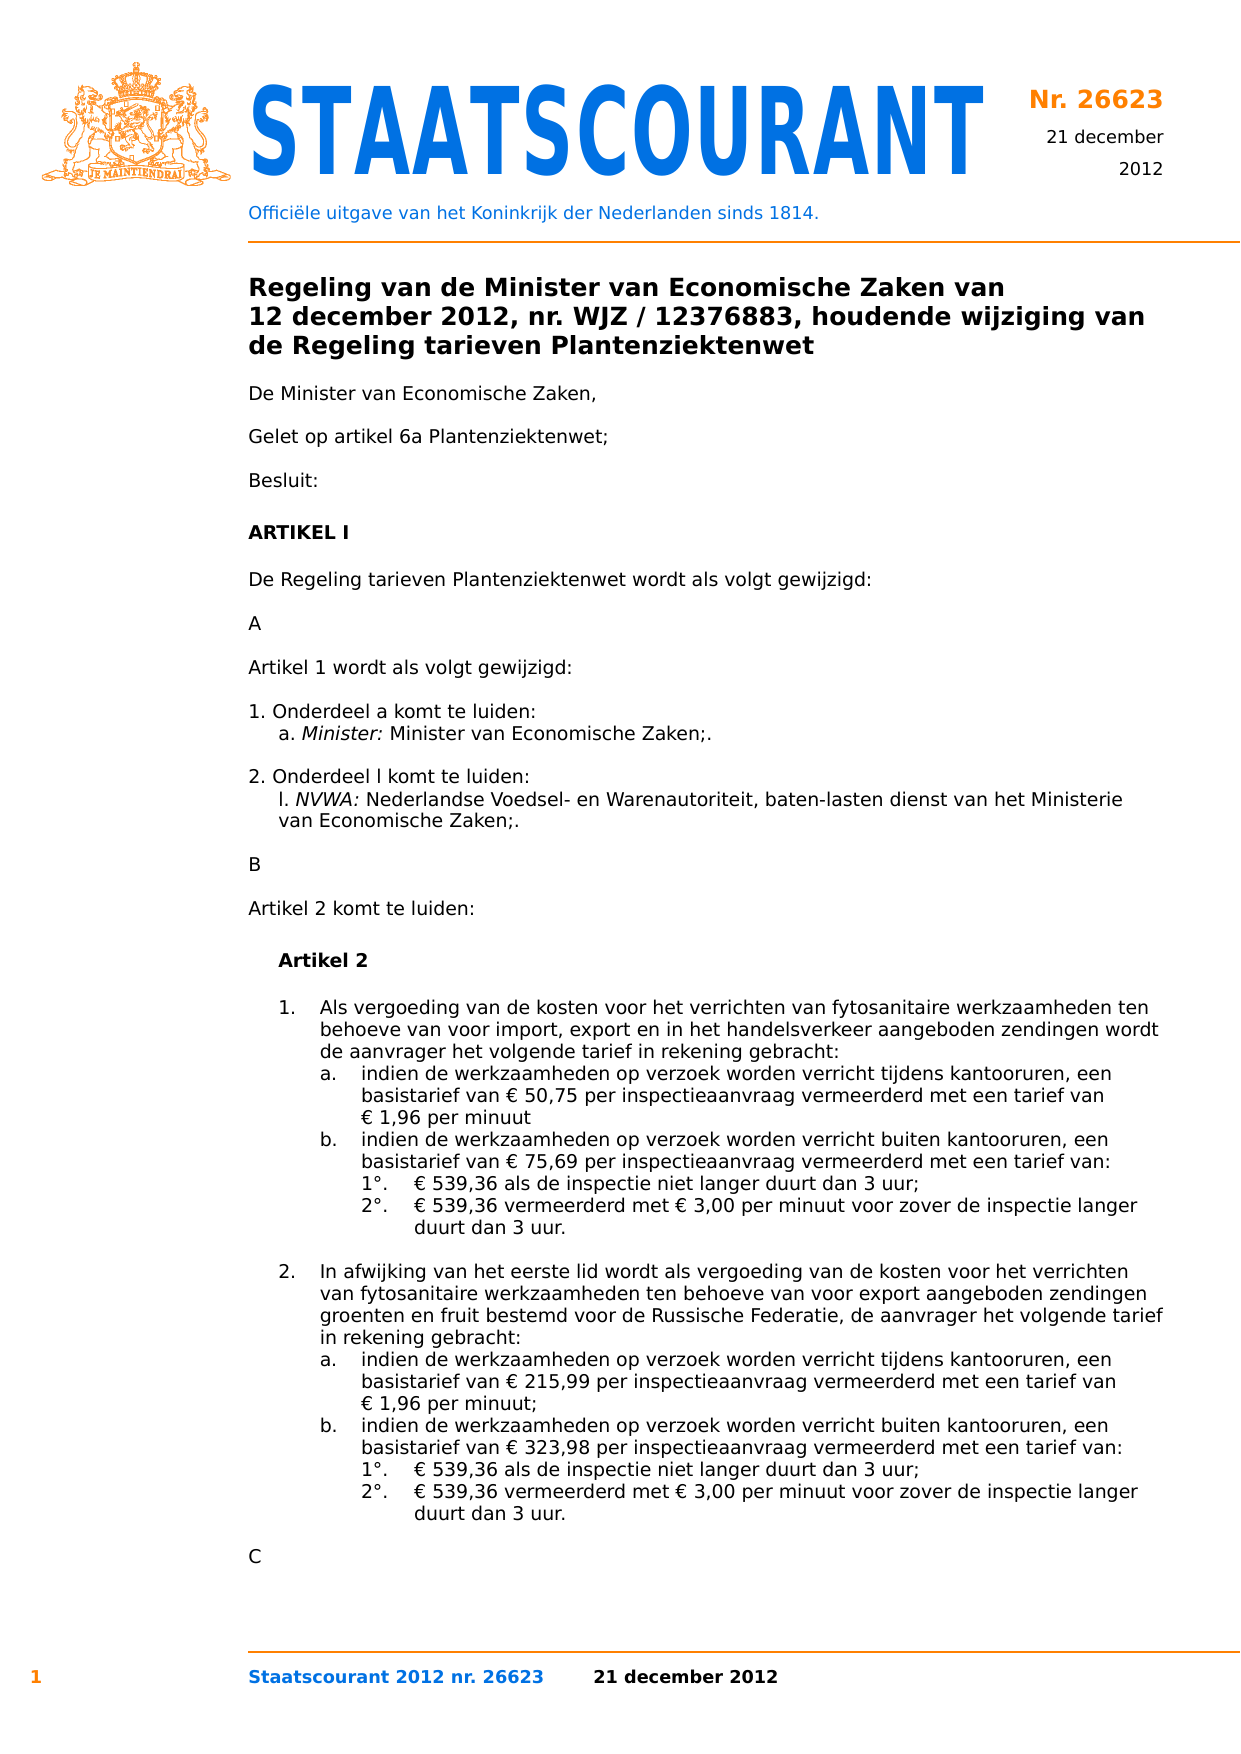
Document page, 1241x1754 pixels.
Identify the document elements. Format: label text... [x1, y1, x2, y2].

text De Regeling tarieven Plantenziektenwet wordt als volgt gewijzigd: [248, 569, 1163, 591]
table_header Nr. 26623 [998, 62, 1240, 121]
text a. indien de werkzaamheden op verzoek worden verricht tijdens kantooruren, een basistarief van € 215,99 per inspectieaanvraag vermeerderd met een tarief van € 1,96 per minuut; [319, 1349, 1163, 1414]
picture [41, 62, 231, 186]
text 2°. € 539,36 vermeerderd met € 3,00 per minuut voor zover de inspectie langer duurt dan 3 uur. [361, 1195, 1163, 1239]
text B [248, 854, 1163, 876]
text b. indien de werkzaamheden op verzoek worden verricht buiten kantooruren, een basistarief van € 323,98 per inspectieaanvraag vermeerderd met een tarief van: [319, 1414, 1163, 1458]
text C [248, 1546, 1163, 1568]
text Gelet op artikel 6a Plantenziektenwet; [248, 426, 1163, 448]
subtitle Regeling van de Minister van Economische Zaken van 12 december 2012, nr. WJZ / 12376883, houdende wijziging van de Regeling tarieven Plantenziektenwet [248, 273, 1163, 361]
text De Minister van Economische Zaken, [248, 382, 1163, 404]
text 2. Onderdeel l komt te luiden: [248, 766, 1163, 788]
table_header STAATSCOURANT [248, 62, 998, 203]
subtitle ARTIKEL I [248, 522, 1163, 544]
subtitle Artikel 2 [278, 950, 1163, 972]
table_header [25, 62, 248, 241]
text Besluit: [248, 470, 1163, 492]
text Artikel 1 wordt als volgt gewijzigd: [248, 657, 1163, 679]
text 1. Onderdeel a komt te luiden: [248, 701, 1163, 723]
text l. NVWA: Nederlandse Voedsel- en Warenautoriteit, baten-lasten dienst van het Ministerie van Economische Zaken;. [278, 788, 1163, 832]
text 2°. € 539,36 vermeerderd met € 3,00 per minuut voor zover de inspectie langer duurt dan 3 uur. [361, 1481, 1163, 1524]
text 1°. € 539,36 als de inspectie niet langer duurt dan 3 uur; [361, 1458, 1163, 1481]
table_cell 2012 [998, 153, 1240, 203]
text a. indien de werkzaamheden op verzoek worden verricht tijdens kantooruren, een basistarief van € 50,75 per inspectieaanvraag vermeerderd met een tarief van € 1,96 per minuut [319, 1063, 1163, 1129]
text a. Minister: Minister van Economische Zaken;. [278, 723, 1163, 744]
text b. indien de werkzaamheden op verzoek worden verricht buiten kantooruren, een basistarief van € 75,69 per inspectieaanvraag vermeerderd met een tarief van: [319, 1129, 1163, 1173]
text 1°. € 539,36 als de inspectie niet langer duurt dan 3 uur; [361, 1173, 1163, 1195]
text Artikel 2 komt te luiden: [248, 898, 1163, 920]
table_cell 21 december [998, 121, 1240, 153]
text 2. In afwijking van het eerste lid wordt als vergoeding van de kosten voor het verrichten van fytosanitaire werkzaamheden ten behoeve van voor export aangeboden zendingen groenten en fruit bestemd voor de Russische Federatie, de aanvrager het volgende tarief in rekening gebracht: [278, 1261, 1163, 1349]
text 1. Als vergoeding van de kosten voor het verrichten van fytosanitaire werkzaamheden ten behoeve van voor import, export en in het handelsverkeer aangeboden zendingen wordt de aanvrager het volgende tarief in rekening gebracht: [278, 997, 1163, 1063]
text A [248, 613, 1163, 635]
table_cell Officiële uitgave van het Koninkrijk der Nederlanden sinds 1814. [248, 203, 1240, 241]
